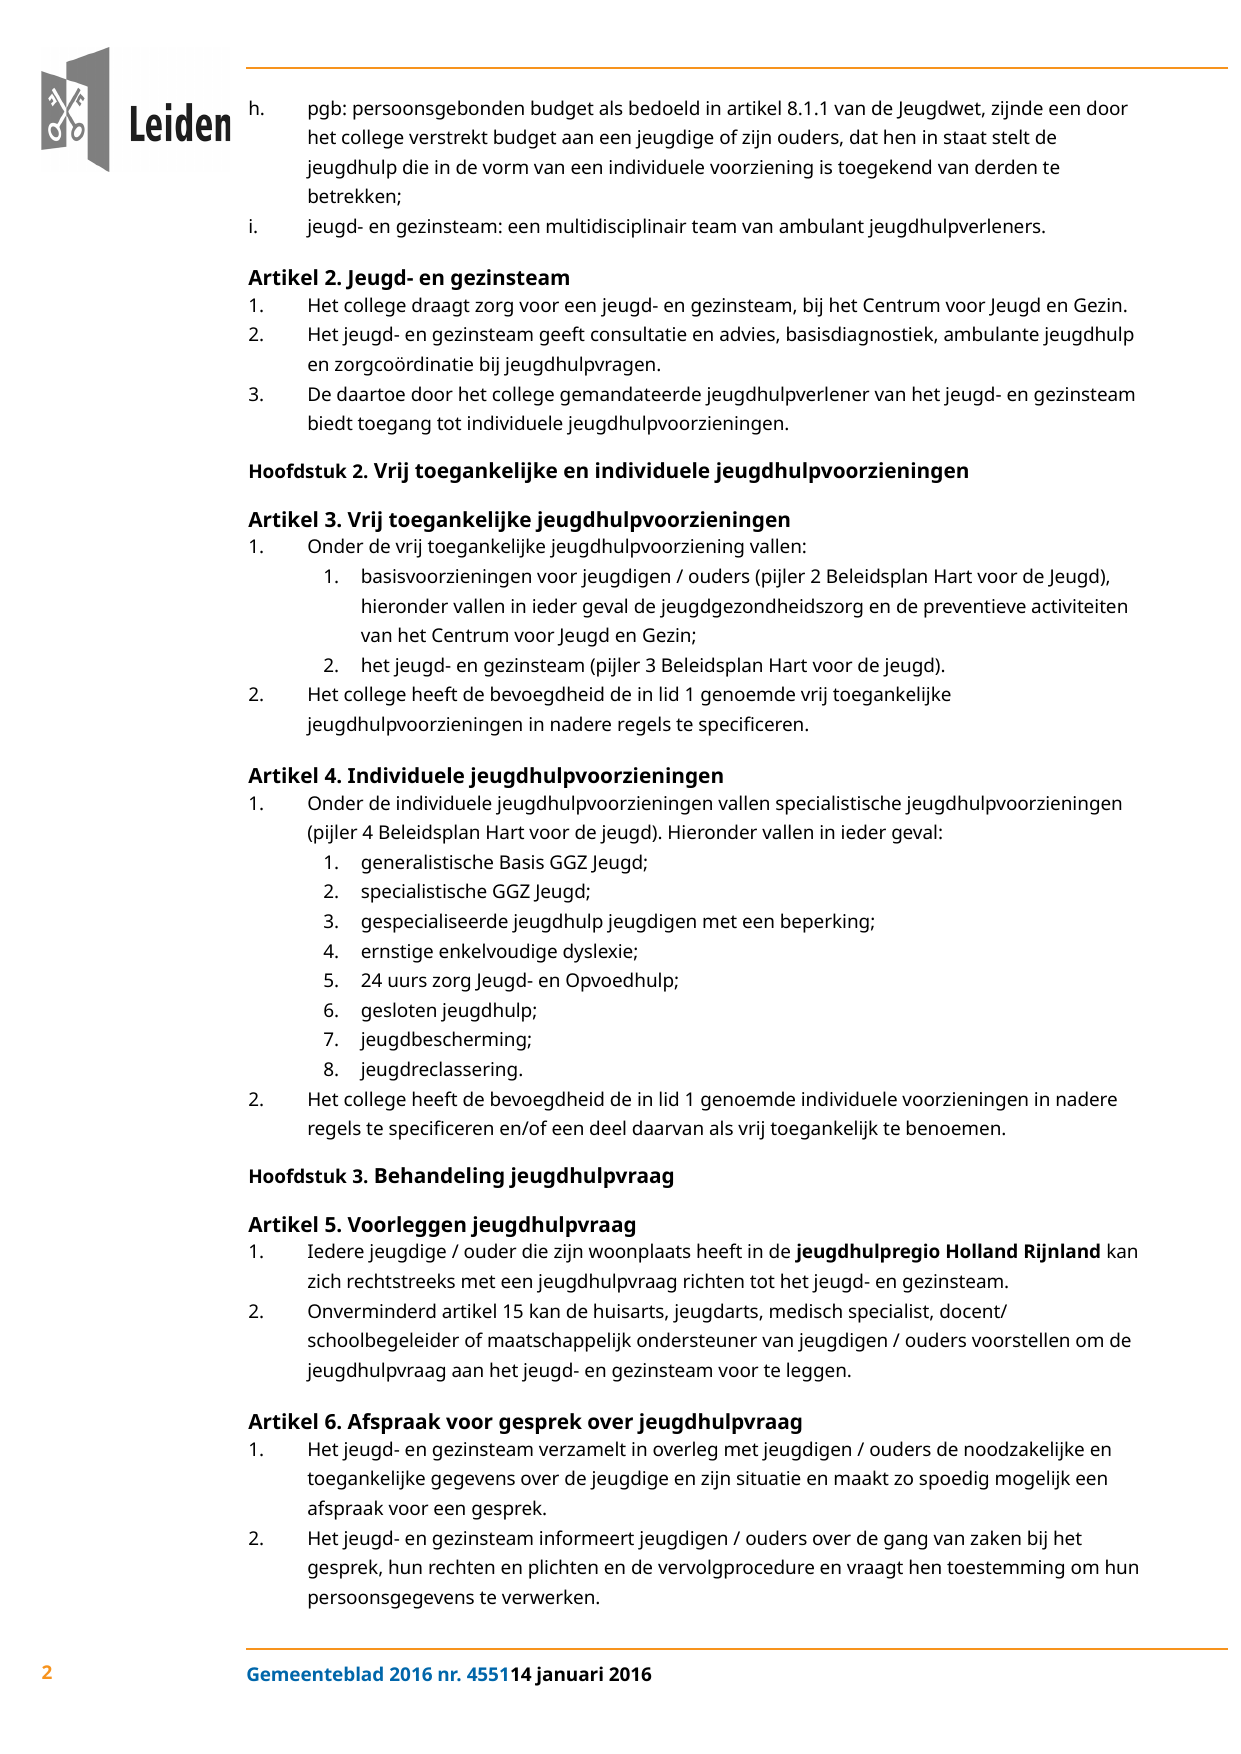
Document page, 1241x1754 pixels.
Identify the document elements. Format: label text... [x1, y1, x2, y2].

text Artikel 5. Voorleggen jeugdhulpvraag [248, 1210, 1152, 1239]
text Artikel 6. Afspraak voor gesprek over jeugdhulpvraag [248, 1407, 1152, 1436]
list gesloten jeugdhulp; [323, 997, 1152, 1023]
list 24 uurs zorg Jeugd- en Opvoedhulp; [323, 967, 1152, 993]
list Het college heeft de bevoegdheid de in lid 1 genoemde vrij toegankelijke jeugdhulpvoorzieningen in nadere regels te specificeren. [248, 682, 1152, 737]
list jeugd- en gezinsteam: een multidisciplinair team van ambulant jeugdhulpverleners. [248, 213, 1152, 239]
list jeugdbescherming; [323, 1027, 1152, 1052]
list specialistische GGZ Jeugd; [323, 879, 1152, 904]
list Onder de individuele jeugdhulpvoorzieningen vallen specialistische jeugdhulpvoorzieningen (pijler 4 Beleidsplan Hart voor de jeugd). Hieronder vallen in ieder geval: [248, 790, 1152, 845]
list ernstige enkelvoudige dyslexie; [323, 938, 1152, 964]
list Het jeugd- en gezinsteam geeft consultatie en advies, basisdiagnostiek, ambulante jeugdhulp en zorgcoördinatie bij jeugdhulpvragen. [248, 322, 1152, 377]
list Het jeugd- en gezinsteam informeert jeugdigen / ouders over de gang van zaken bij het gesprek, hun rechten en plichten en de vervolgprocedure en vraagt hen toestemming om hun persoonsgegevens te verwerken. [248, 1525, 1152, 1609]
text Hoofdstuk 3. Behandeling jeugdhulpvraag [248, 1161, 1152, 1189]
list gespecialiseerde jeugdhulp jeugdigen met een beperking; [323, 908, 1152, 934]
list basisvoorzieningen voor jeugdigen / ouders (pijler 2 Beleidsplan Hart voor de Jeugd), hieronder vallen in ieder geval de jeugdgezondheidszorg en de preventieve activiteiten van het Centrum voor Jeugd en Gezin; [323, 563, 1152, 648]
list Het college draagt zorg voor een jeugd- en gezinsteam, bij het Centrum voor Jeugd en Gezin. [248, 292, 1152, 318]
text Artikel 2. Jeugd- en gezinsteam [248, 263, 1152, 292]
list pgb: persoonsgebonden budget als bedoeld in artikel 8.1.1 van de Jeugdwet, zijnde een door het college verstrekt budget aan een jeugdige of zijn ouders, dat hen in staat stelt de jeugdhulp die in de vorm van een individuele voorziening is toegekend van derden te betrekken; [248, 95, 1152, 209]
list jeugdreclassering. [323, 1056, 1152, 1082]
list Onverminderd artikel 15 kan de huisarts, jeugdarts, medisch specialist, docent/ schoolbegeleider of maatschappelijk ondersteuner van jeugdigen / ouders voorstellen om de jeugdhulpvraag aan het jeugd- en gezinsteam voor te leggen. [248, 1298, 1152, 1383]
text Artikel 3. Vrij toegankelijke jeugdhulpvoorzieningen [248, 505, 1152, 534]
list Het jeugd- en gezinsteam verzamelt in overleg met jeugdigen / ouders de noodzakelijke en toegankelijke gegevens over de jeugdige en zijn situatie en maakt zo spoedig mogelijk een afspraak voor een gesprek. [248, 1436, 1152, 1521]
list het jeugd- en gezinsteam (pijler 3 Beleidsplan Hart voor de jeugd). [323, 652, 1152, 678]
list Onder de vrij toegankelijke jeugdhulpvoorziening vallen: [248, 534, 1152, 559]
picture [41, 47, 231, 172]
list Het college heeft de bevoegdheid de in lid 1 genoemde individuele voorzieningen in nadere regels te specificeren en/of een deel daarvan als vrij toegankelijk te benoemen. [248, 1086, 1152, 1141]
list De daartoe door het college gemandateerde jeugdhulpverlener van het jeugd- en gezinsteam biedt toegang tot individuele jeugdhulpvoorzieningen. [248, 381, 1152, 436]
text Artikel 4. Individuele jeugdhulpvoorzieningen [248, 762, 1152, 790]
text Hoofdstuk 2. Vrij toegankelijke en individuele jeugdhulpvoorzieningen [248, 456, 1152, 484]
list Iedere jeugdige / ouder die zijn woonplaats heeft in de jeugdhulpregio Holland Rijnland kan zich rechtstreeks met een jeugdhulpvraag richten tot het jeugd- en gezinsteam. [248, 1239, 1152, 1294]
list generalistische Basis GGZ Jeugd; [323, 849, 1152, 875]
